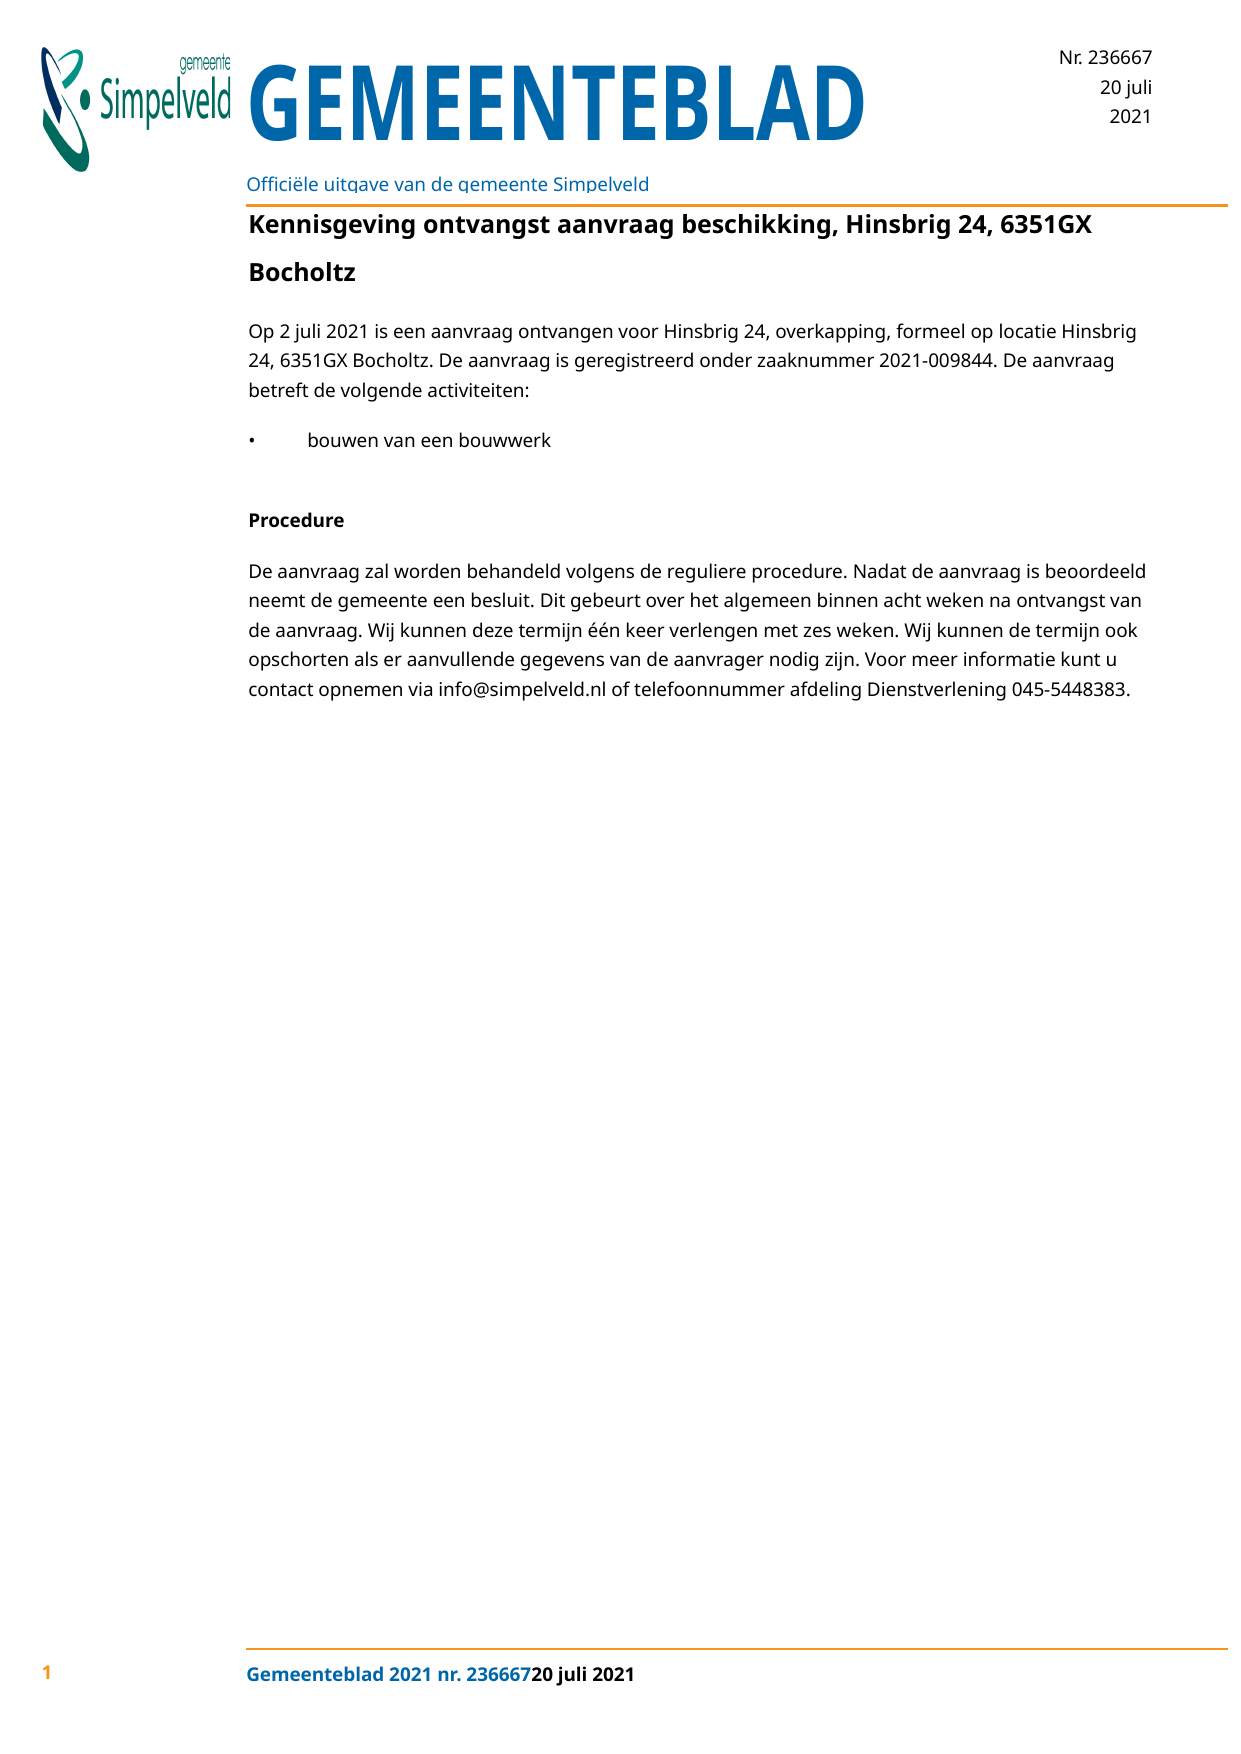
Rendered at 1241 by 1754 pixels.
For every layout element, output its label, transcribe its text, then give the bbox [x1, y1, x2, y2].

list bouwen van een bouwwerk [248, 427, 1152, 453]
text De aanvraag zal worden behandeld volgens de reguliere procedure. Nadat de aanvraag is beoordeeld neemt de gemeente een besluit. Dit gebeurt over het algemeen binnen acht weken na ontvangst van de aanvraag. Wij kunnen deze termijn één keer verlengen met zes weken. Wij kunnen de termijn ook opschorten als er aanvullende gegevens van de aanvrager nodig zijn. Voor meer informatie kunt u contact opnemen via info@simpelveld.nl of telefoonnummer afdeling Dienstverlening 045-5448383. [248, 558, 1152, 702]
text Op 2 juli 2021 is een aanvraag ontvangen voor Hinsbrig 24, overkapping, formeel op locatie Hinsbrig 24, 6351GX Bocholtz. De aanvraag is geregistreerd onder zaaknummer 2021-009844. De aanvraag betreft de volgende activiteiten: [248, 318, 1152, 403]
text Kennisgeving ontvangst aanvraag beschikking, Hinsbrig 24, 6351GX Bocholtz [248, 207, 1152, 288]
text Procedure [248, 507, 1152, 533]
picture [41, 47, 231, 172]
